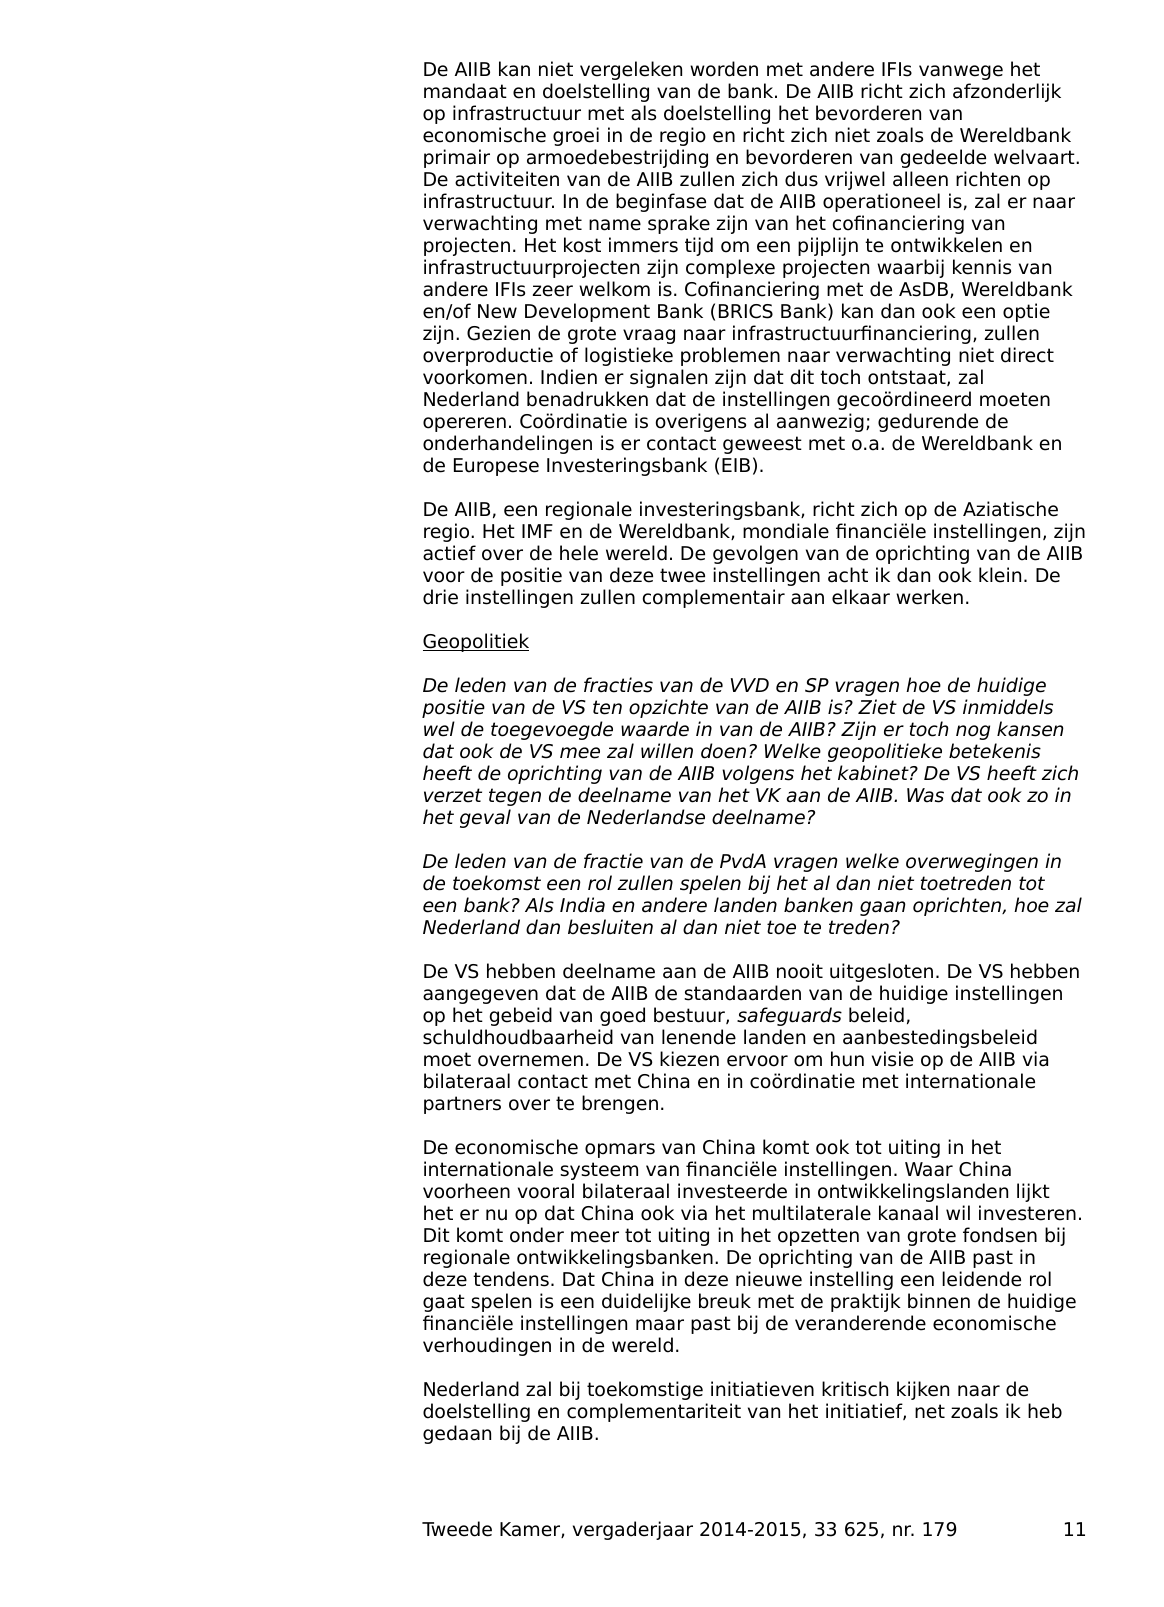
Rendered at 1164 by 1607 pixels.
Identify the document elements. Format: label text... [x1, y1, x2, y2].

text De VS hebben deelname aan de AIIB nooit uitgesloten. De VS hebben aangegeven dat de AIIB de standaarden van de huidige instellingen op het gebeid van goed bestuur, safeguards beleid, schuldhoudbaarheid van lenende landen en aanbestedingsbeleid moet overnemen. De VS kiezen ervoor om hun visie op de AIIB via bilateraal contact met China en in coördinatie met internationale partners over te brengen. [422, 961, 1087, 1115]
text De leden van de fractie van de PvdA vragen welke overwegingen in de toekomst een rol zullen spelen bij het al dan niet toetreden tot een bank? Als India en andere landen banken gaan oprichten, hoe zal Nederland dan besluiten al dan niet toe te treden? [422, 851, 1087, 939]
text Nederland zal bij toekomstige initiatieven kritisch kijken naar de doelstelling en complementariteit van het initiatief, net zoals ik heb gedaan bij de AIIB. [422, 1379, 1087, 1445]
text De leden van de fracties van de VVD en SP vragen hoe de huidige positie van de VS ten opzichte van de AIIB is? Ziet de VS inmiddels wel de toegevoegde waarde in van de AIIB? Zijn er toch nog kansen dat ook de VS mee zal willen doen? Welke geopolitieke betekenis heeft de oprichting van de AIIB volgens het kabinet? De VS heeft zich verzet tegen de deelname van het VK aan de AIIB. Was dat ook zo in het geval van de Nederlandse deelname? [422, 675, 1087, 829]
text De AIIB kan niet vergeleken worden met andere IFIs vanwege het mandaat en doelstelling van de bank. De AIIB richt zich afzonderlijk op infrastructuur met als doelstelling het bevorderen van economische groei in de regio en richt zich niet zoals de Wereldbank primair op armoedebestrijding en bevorderen van gedeelde welvaart. De activiteiten van de AIIB zullen zich dus vrijwel alleen richten op infrastructuur. In de beginfase dat de AIIB operationeel is, zal er naar verwachting met name sprake zijn van het cofinanciering van projecten. Het kost immers tijd om een pijplijn te ontwikkelen en infrastructuurprojecten zijn complexe projecten waarbij kennis van andere IFIs zeer welkom is. Cofinanciering met de AsDB, Wereldbank en/of New Development Bank (BRICS Bank) kan dan ook een optie zijn. Gezien de grote vraag naar infrastructuurfinanciering, zullen overproductie of logistieke problemen naar verwachting niet direct voorkomen. Indien er signalen zijn dat dit toch ontstaat, zal Nederland benadrukken dat de instellingen gecoördineerd moeten opereren. Coördinatie is overigens al aanwezig; gedurende de onderhandelingen is er contact geweest met o.a. de Wereldbank en de Europese Investeringsbank (EIB). [422, 59, 1087, 477]
text De economische opmars van China komt ook tot uiting in het internationale systeem van financiële instellingen. Waar China voorheen vooral bilateraal investeerde in ontwikkelingslanden lijkt het er nu op dat China ook via het multilaterale kanaal wil investeren. Dit komt onder meer tot uiting in het opzetten van grote fondsen bij regionale ontwikkelingsbanken. De oprichting van de AIIB past in deze tendens. Dat China in deze nieuwe instelling een leidende rol gaat spelen is een duidelijke breuk met de praktijk binnen de huidige financiële instellingen maar past bij de veranderende economische verhoudingen in de wereld. [422, 1137, 1087, 1357]
text De AIIB, een regionale investeringsbank, richt zich op de Aziatische regio. Het IMF en de Wereldbank, mondiale financiële instellingen, zijn actief over de hele wereld. De gevolgen van de oprichting van de AIIB voor de positie van deze twee instellingen acht ik dan ook klein. De drie instellingen zullen complementair aan elkaar werken. [422, 499, 1087, 609]
subtitle Geopolitiek [422, 631, 1087, 653]
